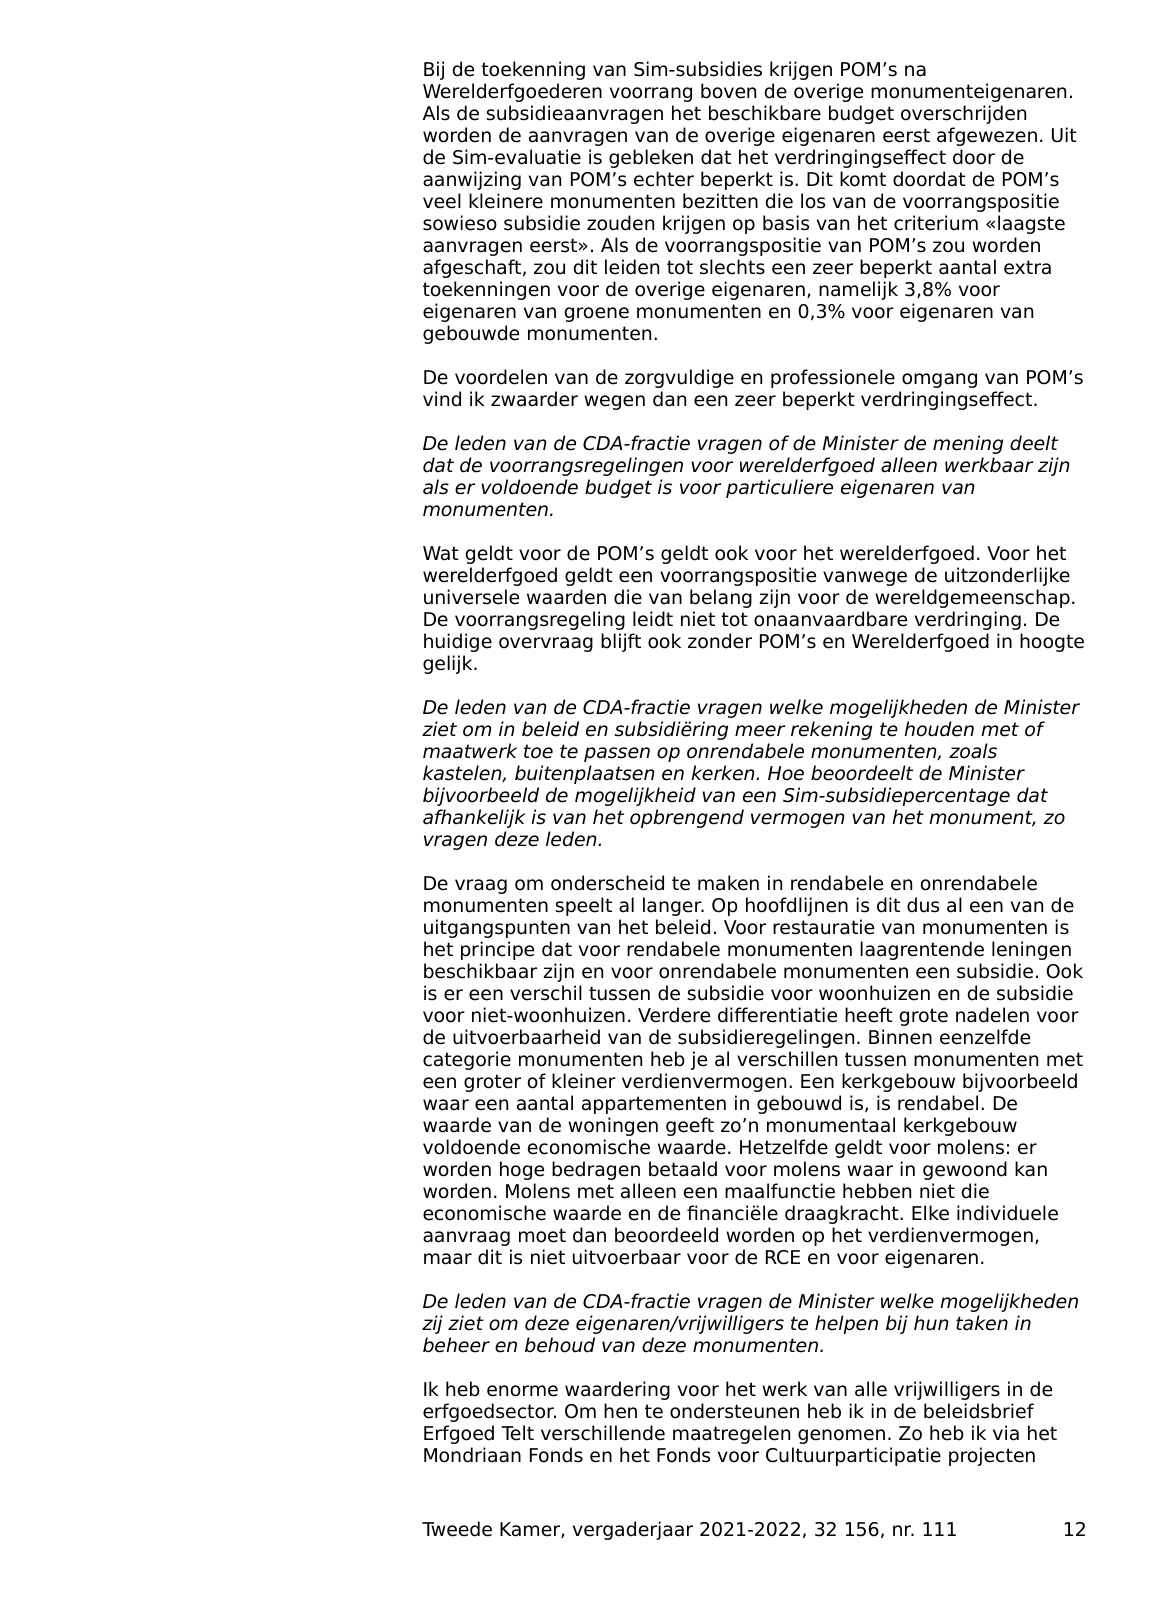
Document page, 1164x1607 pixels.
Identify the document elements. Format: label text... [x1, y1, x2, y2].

text Bij de toekenning van Sim-subsidies krijgen POM’s na Werelderfgoederen voorrang boven de overige monumenteigenaren. Als de subsidieaanvragen het beschikbare budget overschrijden worden de aanvragen van de overige eigenaren eerst afgewezen. Uit de Sim-evaluatie is gebleken dat het verdringingseffect door de aanwijzing van POM’s echter beperkt is. Dit komt doordat de POM’s veel kleinere monumenten bezitten die los van de voorrangspositie sowieso subsidie zouden krijgen op basis van het criterium «laagste aanvragen eerst». Als de voorrangspositie van POM’s zou worden afgeschaft, zou dit leiden tot slechts een zeer beperkt aantal extra toekenningen voor de overige eigenaren, namelijk 3,8% voor eigenaren van groene monumenten en 0,3% voor eigenaren van gebouwde monumenten. [422, 59, 1087, 345]
text De leden van de CDA-fractie vragen welke mogelijkheden de Minister ziet om in beleid en subsidiëring meer rekening te houden met of maatwerk toe te passen op onrendabele monumenten, zoals kastelen, buitenplaatsen en kerken. Hoe beoordeelt de Minister bijvoorbeeld de mogelijkheid van een Sim-subsidiepercentage dat afhankelijk is van het opbrengend vermogen van het monument, zo vragen deze leden. [422, 697, 1087, 851]
text De voordelen van de zorgvuldige en professionele omgang van POM’s vind ik zwaarder wegen dan een zeer beperkt verdringingseffect. [422, 367, 1087, 411]
text De leden van de CDA-fractie vragen de Minister welke mogelijkheden zij ziet om deze eigenaren/vrijwilligers te helpen bij hun taken in beheer en behoud van deze monumenten. [422, 1291, 1087, 1357]
text De vraag om onderscheid te maken in rendabele en onrendabele monumenten speelt al langer. Op hoofdlijnen is dit dus al een van de uitgangspunten van het beleid. Voor restauratie van monumenten is het principe dat voor rendabele monumenten laagrentende leningen beschikbaar zijn en voor onrendabele monumenten een subsidie. Ook is er een verschil tussen de subsidie voor woonhuizen en de subsidie voor niet-woonhuizen. Verdere differentiatie heeft grote nadelen voor de uitvoerbaarheid van de subsidieregelingen. Binnen eenzelfde categorie monumenten heb je al verschillen tussen monumenten met een groter of kleiner verdienvermogen. Een kerkgebouw bijvoorbeeld waar een aantal appartementen in gebouwd is, is rendabel. De waarde van de woningen geeft zo’n monumentaal kerkgebouw voldoende economische waarde. Hetzelfde geldt voor molens: er worden hoge bedragen betaald voor molens waar in gewoond kan worden. Molens met alleen een maalfunctie hebben niet die economische waarde en de financiële draagkracht. Elke individuele aanvraag moet dan beoordeeld worden op het verdienvermogen, maar dit is niet uitvoerbaar voor de RCE en voor eigenaren. [422, 873, 1087, 1269]
text Wat geldt voor de POM’s geldt ook voor het werelderfgoed. Voor het werelderfgoed geldt een voorrangspositie vanwege de uitzonderlijke universele waarden die van belang zijn voor de wereldgemeenschap. De voorrangsregeling leidt niet tot onaanvaardbare verdringing. De huidige overvraag blijft ook zonder POM’s en Werelderfgoed in hoogte gelijk. [422, 543, 1087, 675]
text De leden van de CDA-fractie vragen of de Minister de mening deelt dat de voorrangsregelingen voor werelderfgoed alleen werkbaar zijn als er voldoende budget is voor particuliere eigenaren van monumenten. [422, 433, 1087, 521]
text Ik heb enorme waardering voor het werk van alle vrijwilligers in de erfgoedsector. Om hen te ondersteunen heb ik in de beleidsbrief Erfgoed Telt verschillende maatregelen genomen. Zo heb ik via het Mondriaan Fonds en het Fonds voor Cultuurparticipatie projecten [422, 1379, 1087, 1467]
